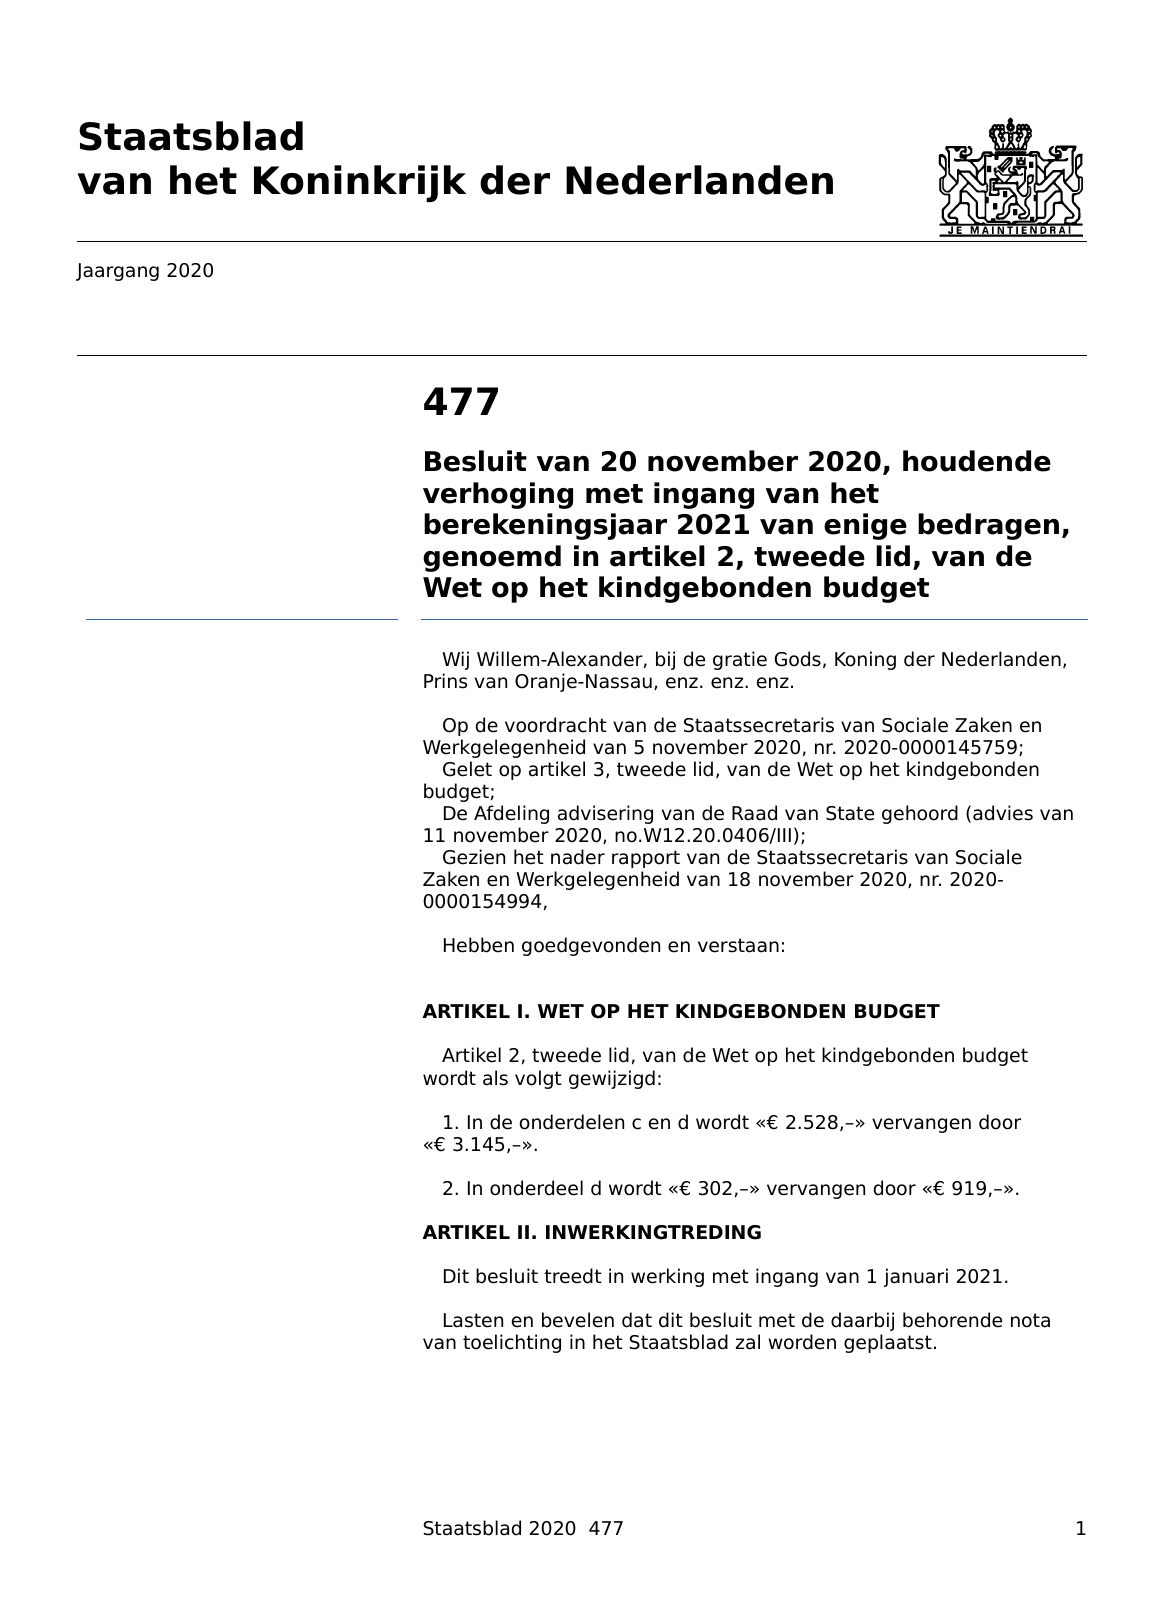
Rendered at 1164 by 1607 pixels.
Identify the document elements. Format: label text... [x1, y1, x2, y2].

text Gezien het nader rapport van de Staatssecretaris van Sociale Zaken en Werkgelegenheid van 18 november 2020, nr. 2020-0000154994, [422, 847, 1087, 913]
text Besluit van 20 november 2020, houdende verhoging met ingang van het berekeningsjaar 2021 van enige bedragen, genoemd in artikel 2, tweede lid, van de Wet op het kindgebonden budget [422, 447, 1087, 604]
text Hebben goedgevonden en verstaan: [422, 935, 1087, 957]
subtitle ARTIKEL II. INWERKINGTREDING [422, 1222, 1087, 1244]
text Dit besluit treedt in werking met ingang van 1 januari 2021. [422, 1266, 1087, 1288]
table_header [886, 100, 1087, 241]
picture [936, 115, 1087, 240]
text Lasten en bevelen dat dit besluit met de daarbij behorende nota van toelichting in het Staatsblad zal worden geplaatst. [422, 1310, 1087, 1354]
table_header Staatsblad van het Koninkrijk der Nederlanden [77, 100, 886, 241]
table_cell Jaargang 2020 [77, 242, 1087, 355]
text 1. In de onderdelen c en d wordt «€ 2.528,–» vervangen door «€ 3.145,–». [422, 1112, 1087, 1156]
subtitle ARTIKEL I. WET OP HET KINDGEBONDEN BUDGET [422, 1001, 1087, 1023]
text Wij Willem-Alexander, bij de gratie Gods, Koning der Nederlanden, Prins van Oranje-Nassau, enz. enz. enz. [422, 649, 1087, 693]
text De Afdeling advisering van de Raad van State gehoord (advies van 11 november 2020, no.W12.20.0406/III); [422, 803, 1087, 847]
text Artikel 2, tweede lid, van de Wet op het kindgebonden budget wordt als volgt gewijzigd: [422, 1045, 1087, 1089]
text 2. In onderdeel d wordt «€ 302,–» vervangen door «€ 919,–». [422, 1178, 1087, 1200]
text Gelet op artikel 3, tweede lid, van de Wet op het kindgebonden budget; [422, 759, 1087, 803]
text Op de voordracht van de Staatssecretaris van Sociale Zaken en Werkgelegenheid van 5 november 2020, nr. 2020-0000145759; [422, 715, 1087, 759]
subtitle 477 [422, 381, 1087, 424]
